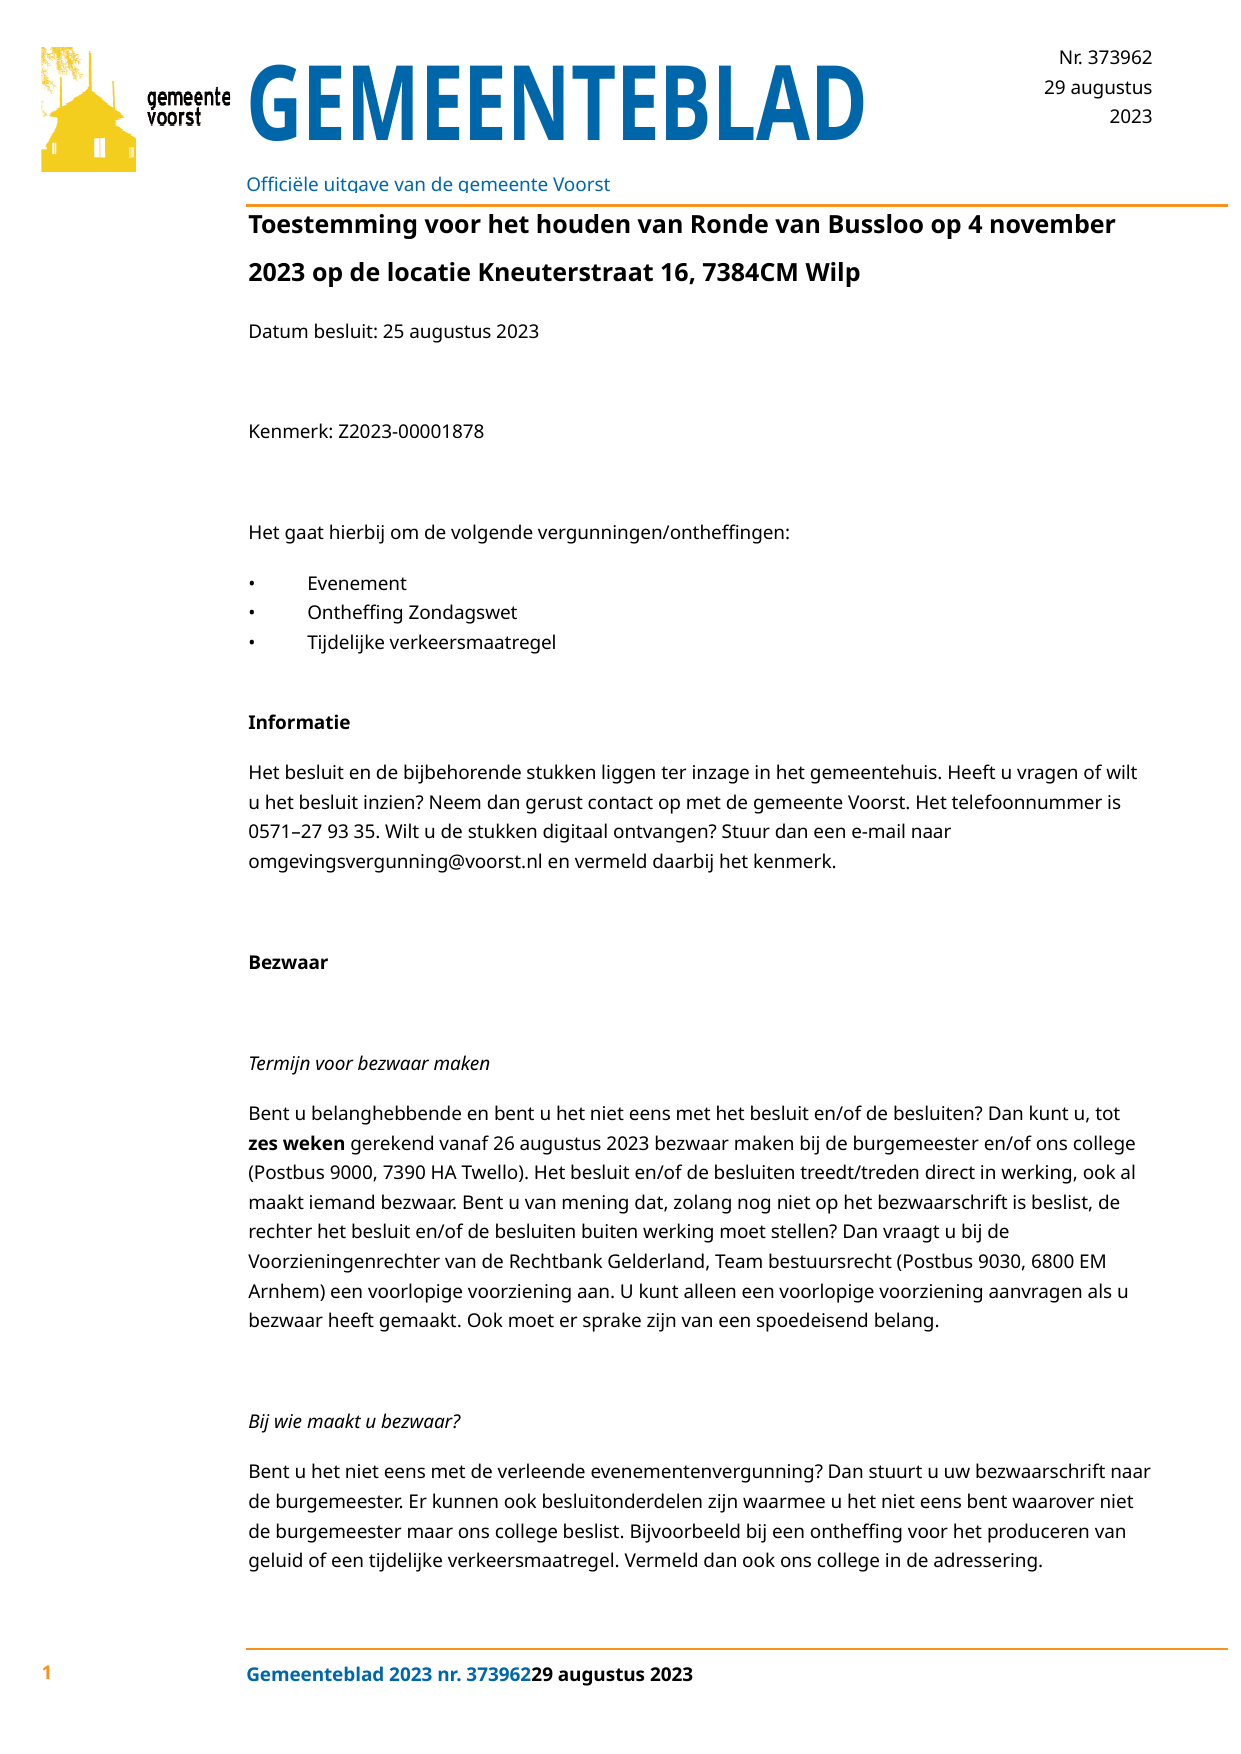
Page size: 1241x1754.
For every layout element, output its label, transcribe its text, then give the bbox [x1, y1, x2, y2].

list Ontheffing Zondagswet [248, 599, 1152, 625]
text Informatie [248, 709, 1152, 735]
list Evenement [248, 570, 1152, 596]
text Termijn voor bezwaar maken [248, 1050, 1152, 1076]
text Het besluit en de bijbehorende stukken liggen ter inzage in het gemeentehuis. Heeft u vragen of wilt u het besluit inzien? Neem dan gerust contact op met de gemeente Voorst. Het telefoonnummer is 0571–27 93 35. Wilt u de stukken digitaal ontvangen? Stuur dan een e-mail naar omgevingsvergunning@voorst.nl en vermeld daarbij het kenmerk. [248, 759, 1152, 874]
text Kenmerk: Z2023-00001878 [248, 419, 1152, 444]
text Bent u het niet eens met de verleende evenementenvergunning? Dan stuurt u uw bezwaarschrift naar de burgemeester. Er kunnen ook besluitonderdelen zijn waarmee u het niet eens bent waarover niet de burgemeester maar ons college beslist. Bijvoorbeeld bij een ontheffing voor het produceren van geluid of een tijdelijke verkeersmaatregel. Vermeld dan ook ons college in de adressering. [248, 1459, 1152, 1573]
text Bezwaar [248, 949, 1152, 975]
list Tijdelijke verkeersmaatregel [248, 629, 1152, 655]
text Het gaat hierbij om de volgende vergunningen/ontheffingen: [248, 519, 1152, 545]
text Bent u belanghebbende en bent u het niet eens met het besluit en/of de besluiten? Dan kunt u, tot zes weken gerekend vanaf 26 augustus 2023 bezwaar maken bij de burgemeester en/of ons college (Postbus 9000, 7390 HA Twello). Het besluit en/of de besluiten treedt/treden direct in werking, ook al maakt iemand bezwaar. Bent u van mening dat, zolang nog niet op het bezwaarschrift is beslist, de rechter het besluit en/of de besluiten buiten werking moet stellen? Dan vraagt u bij de Voorzieningenrechter van de Rechtbank Gelderland, Team bestuursrecht (Postbus 9030, 6800 EM Arnhem) een voorlopige voorziening aan. U kunt alleen een voorlopige voorziening aanvragen als u bezwaar heeft gemaakt. Ook moet er sprake zijn van een spoedeisend belang. [248, 1100, 1152, 1333]
picture [41, 47, 231, 172]
text Bij wie maakt u bezwaar? [248, 1408, 1152, 1434]
text Toestemming voor het houden van Ronde van Bussloo op 4 november 2023 op de locatie Kneuterstraat 16, 7384CM Wilp [248, 207, 1152, 288]
text Datum besluit: 25 augustus 2023 [248, 318, 1152, 344]
